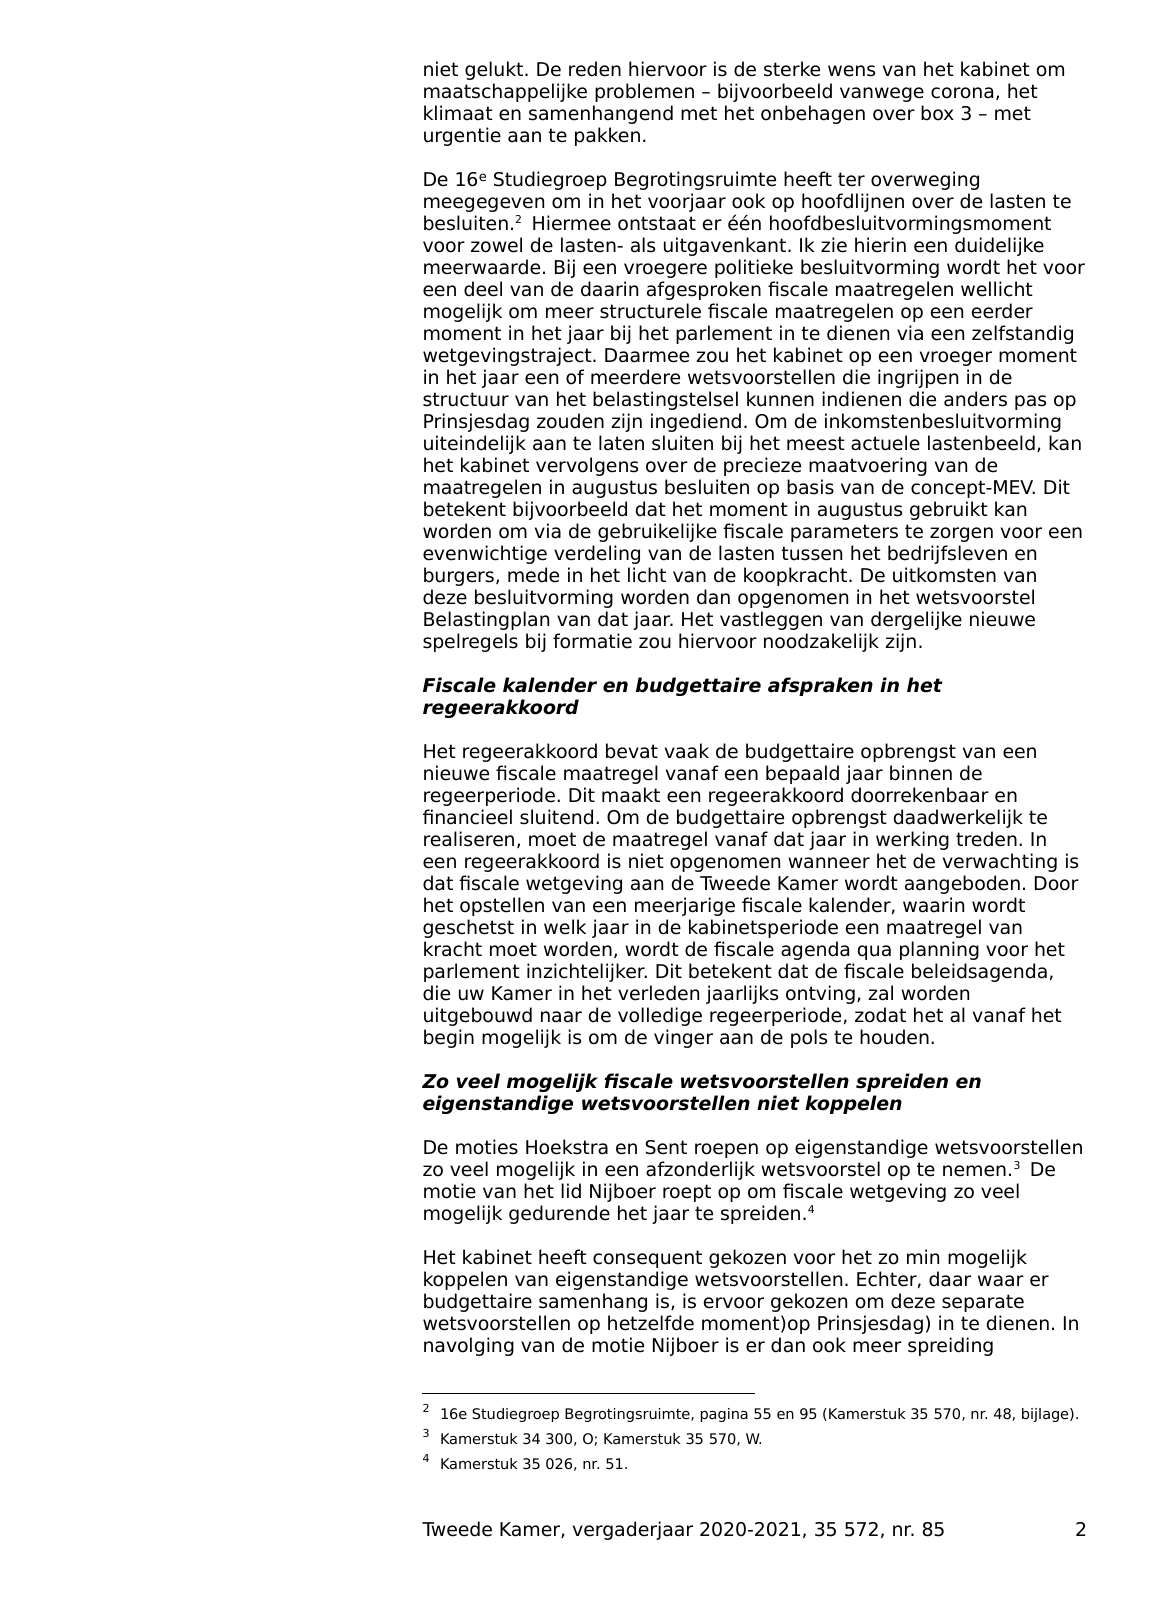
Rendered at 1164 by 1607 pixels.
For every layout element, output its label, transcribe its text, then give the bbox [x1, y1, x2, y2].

text niet gelukt. De reden hiervoor is de sterke wens van het kabinet om maatschappelijke problemen – bijvoorbeeld vanwege corona, het klimaat en samenhangend met het onbehagen over box 3 – met urgentie aan te pakken. [422, 59, 1087, 147]
text De 16e Studiegroep Begrotingsruimte heeft ter overweging meegegeven om in het voorjaar ook op hoofdlijnen over de lasten te besluiten. Hiermee ontstaat er één hoofdbesluitvormingsmoment voor zowel de lasten- als uitgavenkant. Ik zie hierin een duidelijke meerwaarde. Bij een vroegere politieke besluitvorming wordt het voor een deel van de daarin afgesproken fiscale maatregelen wellicht mogelijk om meer structurele fiscale maatregelen op een eerder moment in het jaar bij het parlement in te dienen via een zelfstandig wetgevingstraject. Daarmee zou het kabinet op een vroeger moment in het jaar een of meerdere wetsvoorstellen die ingrijpen in de structuur van het belastingstelsel kunnen indienen die anders pas op Prinsjesdag zouden zijn ingediend. Om de inkomstenbesluitvorming uiteindelijk aan te laten sluiten bij het meest actuele lastenbeeld, kan het kabinet vervolgens over de precieze maatvoering van de maatregelen in augustus besluiten op basis van de concept-MEV. Dit betekent bijvoorbeeld dat het moment in augustus gebruikt kan worden om via de gebruikelijke fiscale parameters te zorgen voor een evenwichtige verdeling van de lasten tussen het bedrijfsleven en burgers, mede in het licht van de koopkracht. De uitkomsten van deze besluitvorming worden dan opgenomen in het wetsvoorstel Belastingplan van dat jaar. Het vastleggen van dergelijke nieuwe spelregels bij formatie zou hiervoor noodzakelijk zijn. [422, 169, 1087, 653]
text De moties Hoekstra en Sent roepen op eigenstandige wetsvoorstellen zo veel mogelijk in een afzonderlijk wetsvoorstel op te nemen. De motie van het lid Nijboer roept op om fiscale wetgeving zo veel mogelijk gedurende het jaar te spreiden. [422, 1137, 1087, 1225]
subtitle Zo veel mogelijk fiscale wetsvoorstellen spreiden en eigenstandige wetsvoorstellen niet koppelen [422, 1071, 1087, 1115]
subtitle Fiscale kalender en budgettaire afspraken in het regeerakkoord [422, 675, 1087, 719]
text Kamerstuk 35 026, nr. 51. [422, 1452, 1087, 1474]
text Kamerstuk 34 300, O; Kamerstuk 35 570, W. [422, 1427, 1087, 1449]
text Het regeerakkoord bevat vaak de budgettaire opbrengst van een nieuwe fiscale maatregel vanaf een bepaald jaar binnen de regeerperiode. Dit maakt een regeerakkoord doorrekenbaar en financieel sluitend. Om de budgettaire opbrengst daadwerkelijk te realiseren, moet de maatregel vanaf dat jaar in werking treden. In een regeerakkoord is niet opgenomen wanneer het de verwachting is dat fiscale wetgeving aan de Tweede Kamer wordt aangeboden. Door het opstellen van een meerjarige fiscale kalender, waarin wordt geschetst in welk jaar in de kabinetsperiode een maatregel van kracht moet worden, wordt de fiscale agenda qua planning voor het parlement inzichtelijker. Dit betekent dat de fiscale beleidsagenda, die uw Kamer in het verleden jaarlijks ontving, zal worden uitgebouwd naar de volledige regeerperiode, zodat het al vanaf het begin mogelijk is om de vinger aan de pols te houden. [422, 741, 1087, 1049]
text 16e Studiegroep Begrotingsruimte, pagina 55 en 95 (Kamerstuk 35 570, nr. 48, bijlage). [422, 1402, 1087, 1424]
text Het kabinet heeft consequent gekozen voor het zo min mogelijk koppelen van eigenstandige wetsvoorstellen. Echter, daar waar er budgettaire samenhang is, is ervoor gekozen om deze separate wetsvoorstellen op hetzelfde moment)op Prinsjesdag) in te dienen. In navolging van de motie Nijboer is er dan ook meer spreiding [422, 1247, 1087, 1357]
